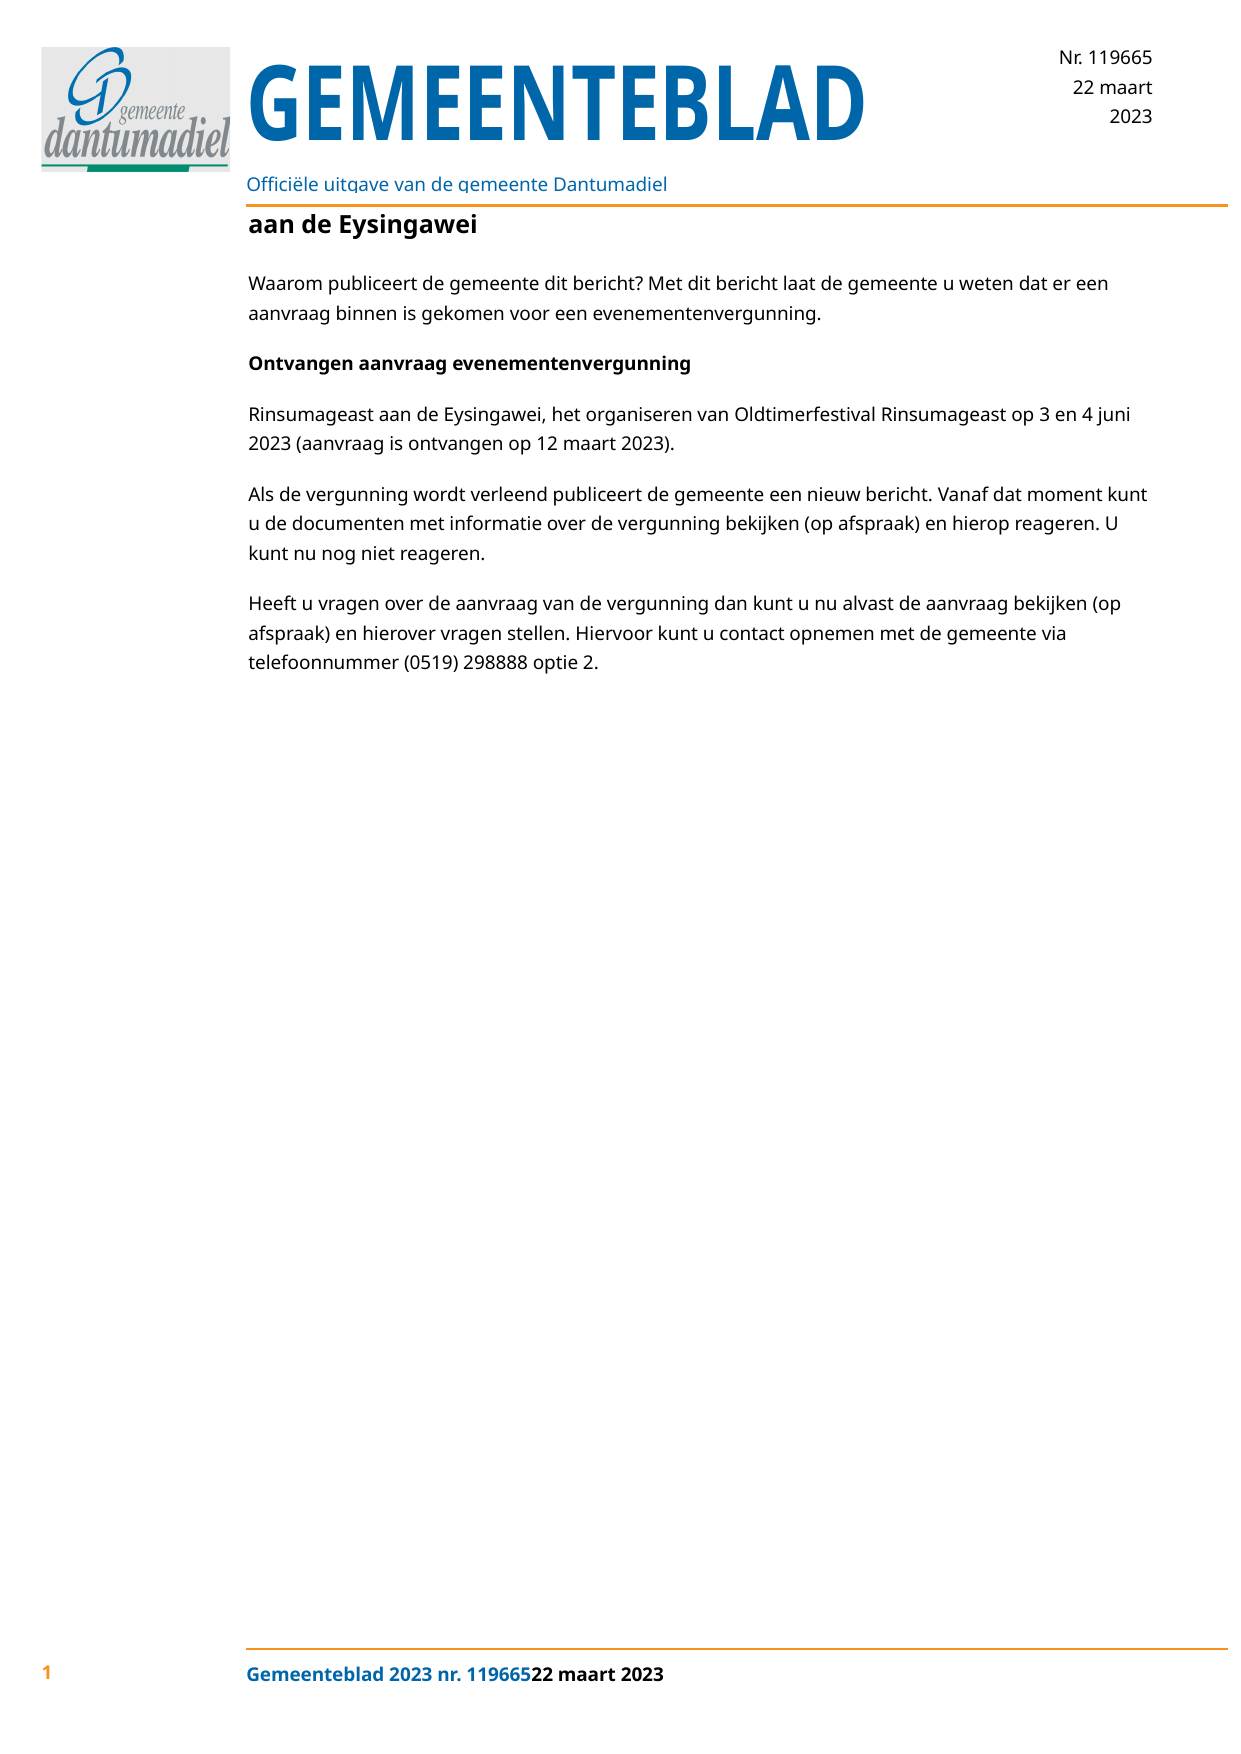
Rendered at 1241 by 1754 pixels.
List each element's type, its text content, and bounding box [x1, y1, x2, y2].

text Ontvangen aanvraag evenementenvergunning [248, 350, 1152, 376]
picture [41, 47, 231, 172]
text Als de vergunning wordt verleend publiceert de gemeente een nieuw bericht. Vanaf dat moment kunt u de documenten met informatie over de vergunning bekijken (op afspraak) en hierop reageren. U kunt nu nog niet reageren. [248, 481, 1152, 566]
text Waarom publiceert de gemeente dit bericht? Met dit bericht laat de gemeente u weten dat er een aanvraag binnen is gekomen voor een evenementenvergunning. [248, 270, 1152, 326]
text aan de Eysingawei [248, 207, 1152, 241]
text Heeft u vragen over de aanvraag van de vergunning dan kunt u nu alvast de aanvraag bekijken (op afspraak) en hierover vragen stellen. Hiervoor kunt u contact opnemen met de gemeente via telefoonnummer (0519) 298888 optie 2. [248, 590, 1152, 675]
text Rinsumageast aan de Eysingawei, het organiseren van Oldtimerfestival Rinsumageast op 3 en 4 juni 2023 (aanvraag is ontvangen op 12 maart 2023). [248, 401, 1152, 456]
